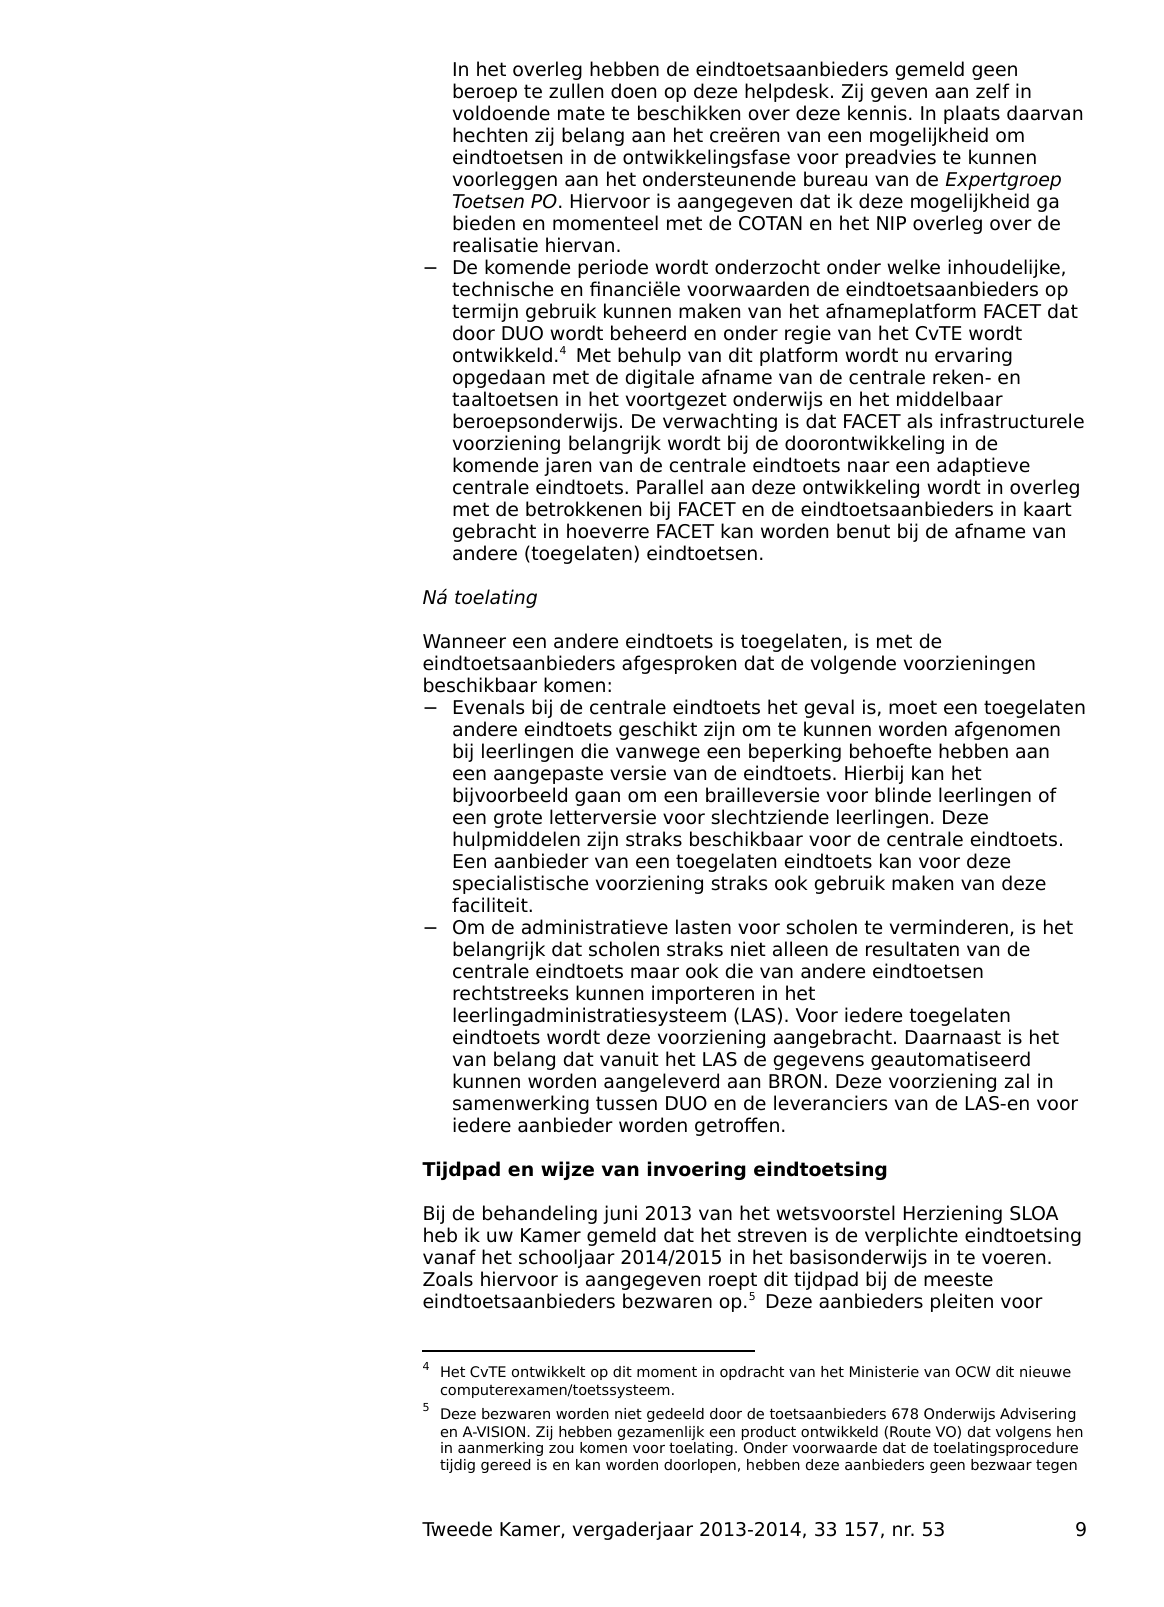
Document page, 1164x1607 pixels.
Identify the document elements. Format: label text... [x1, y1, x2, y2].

subtitle Tijdpad en wijze van invoering eindtoetsing [422, 1159, 1087, 1181]
text − Evenals bij de centrale eindtoets het geval is, moet een toegelaten andere eindtoets geschikt zijn om te kunnen worden afgenomen bij leerlingen die vanwege een beperking behoefte hebben aan een aangepaste versie van de eindtoets. Hierbij kan het bijvoorbeeld gaan om een brailleversie voor blinde leerlingen of een grote letterversie voor slechtziende leerlingen. Deze hulpmiddelen zijn straks beschikbaar voor de centrale eindtoets. Een aanbieder van een toegelaten eindtoets kan voor deze specialistische voorziening straks ook gebruik maken van deze faciliteit. [422, 697, 1087, 917]
text In het overleg hebben de eindtoetsaanbieders gemeld geen beroep te zullen doen op deze helpdesk. Zij geven aan zelf in voldoende mate te beschikken over deze kennis. In plaats daarvan hechten zij belang aan het creëren van een mogelijkheid om eindtoetsen in de ontwikkelingsfase voor preadvies te kunnen voorleggen aan het ondersteunende bureau van de Expertgroep Toetsen PO. Hiervoor is aangegeven dat ik deze mogelijkheid ga bieden en momenteel met de COTAN en het NIP overleg over de realisatie hiervan. [422, 59, 1087, 257]
text Deze bezwaren worden niet gedeeld door de toetsaanbieders 678 Onderwijs Advisering en A-VISION. Zij hebben gezamenlijk een product ontwikkeld (Route VO) dat volgens hen in aanmerking zou komen voor toelating. Onder voorwaarde dat de toelatingsprocedure tijdig gereed is en kan worden doorlopen, hebben deze aanbieders geen bezwaar tegen [422, 1402, 1087, 1474]
text − De komende periode wordt onderzocht onder welke inhoudelijke, technische en financiële voorwaarden de eindtoetsaanbieders op termijn gebruik kunnen maken van het afnameplatform FACET dat door DUO wordt beheerd en onder regie van het CvTE wordt ontwikkeld. Met behulp van dit platform wordt nu ervaring opgedaan met de digitale afname van de centrale reken- en taaltoetsen in het voortgezet onderwijs en het middelbaar beroepsonderwijs. De verwachting is dat FACET als infrastructurele voorziening belangrijk wordt bij de doorontwikkeling in de komende jaren van de centrale eindtoets naar een adaptieve centrale eindtoets. Parallel aan deze ontwikkeling wordt in overleg met de betrokkenen bij FACET en de eindtoetsaanbieders in kaart gebracht in hoeverre FACET kan worden benut bij de afname van andere (toegelaten) eindtoetsen. [422, 257, 1087, 564]
subtitle Ná toelating [422, 587, 1087, 609]
text Het CvTE ontwikkelt op dit moment in opdracht van het Ministerie van OCW dit nieuwe computerexamen/toetssysteem. [422, 1360, 1087, 1399]
text − Om de administratieve lasten voor scholen te verminderen, is het belangrijk dat scholen straks niet alleen de resultaten van de centrale eindtoets maar ook die van andere eindtoetsen rechtstreeks kunnen importeren in het leerlingadministratiesysteem (LAS). Voor iedere toegelaten eindtoets wordt deze voorziening aangebracht. Daarnaast is het van belang dat vanuit het LAS de gegevens geautomatiseerd kunnen worden aangeleverd aan BRON. Deze voorziening zal in samenwerking tussen DUO en de leveranciers van de LAS-en voor iedere aanbieder worden getroffen. [422, 917, 1087, 1136]
text Bij de behandeling juni 2013 van het wetsvoorstel Herziening SLOA heb ik uw Kamer gemeld dat het streven is de verplichte eindtoetsing vanaf het schooljaar 2014/2015 in het basisonderwijs in te voeren. Zoals hiervoor is aangegeven roept dit tijdpad bij de meeste eindtoetsaanbieders bezwaren op. Deze aanbieders pleiten voor [422, 1203, 1087, 1313]
text Wanneer een andere eindtoets is toegelaten, is met de eindtoetsaanbieders afgesproken dat de volgende voorzieningen beschikbaar komen: [422, 631, 1087, 697]
